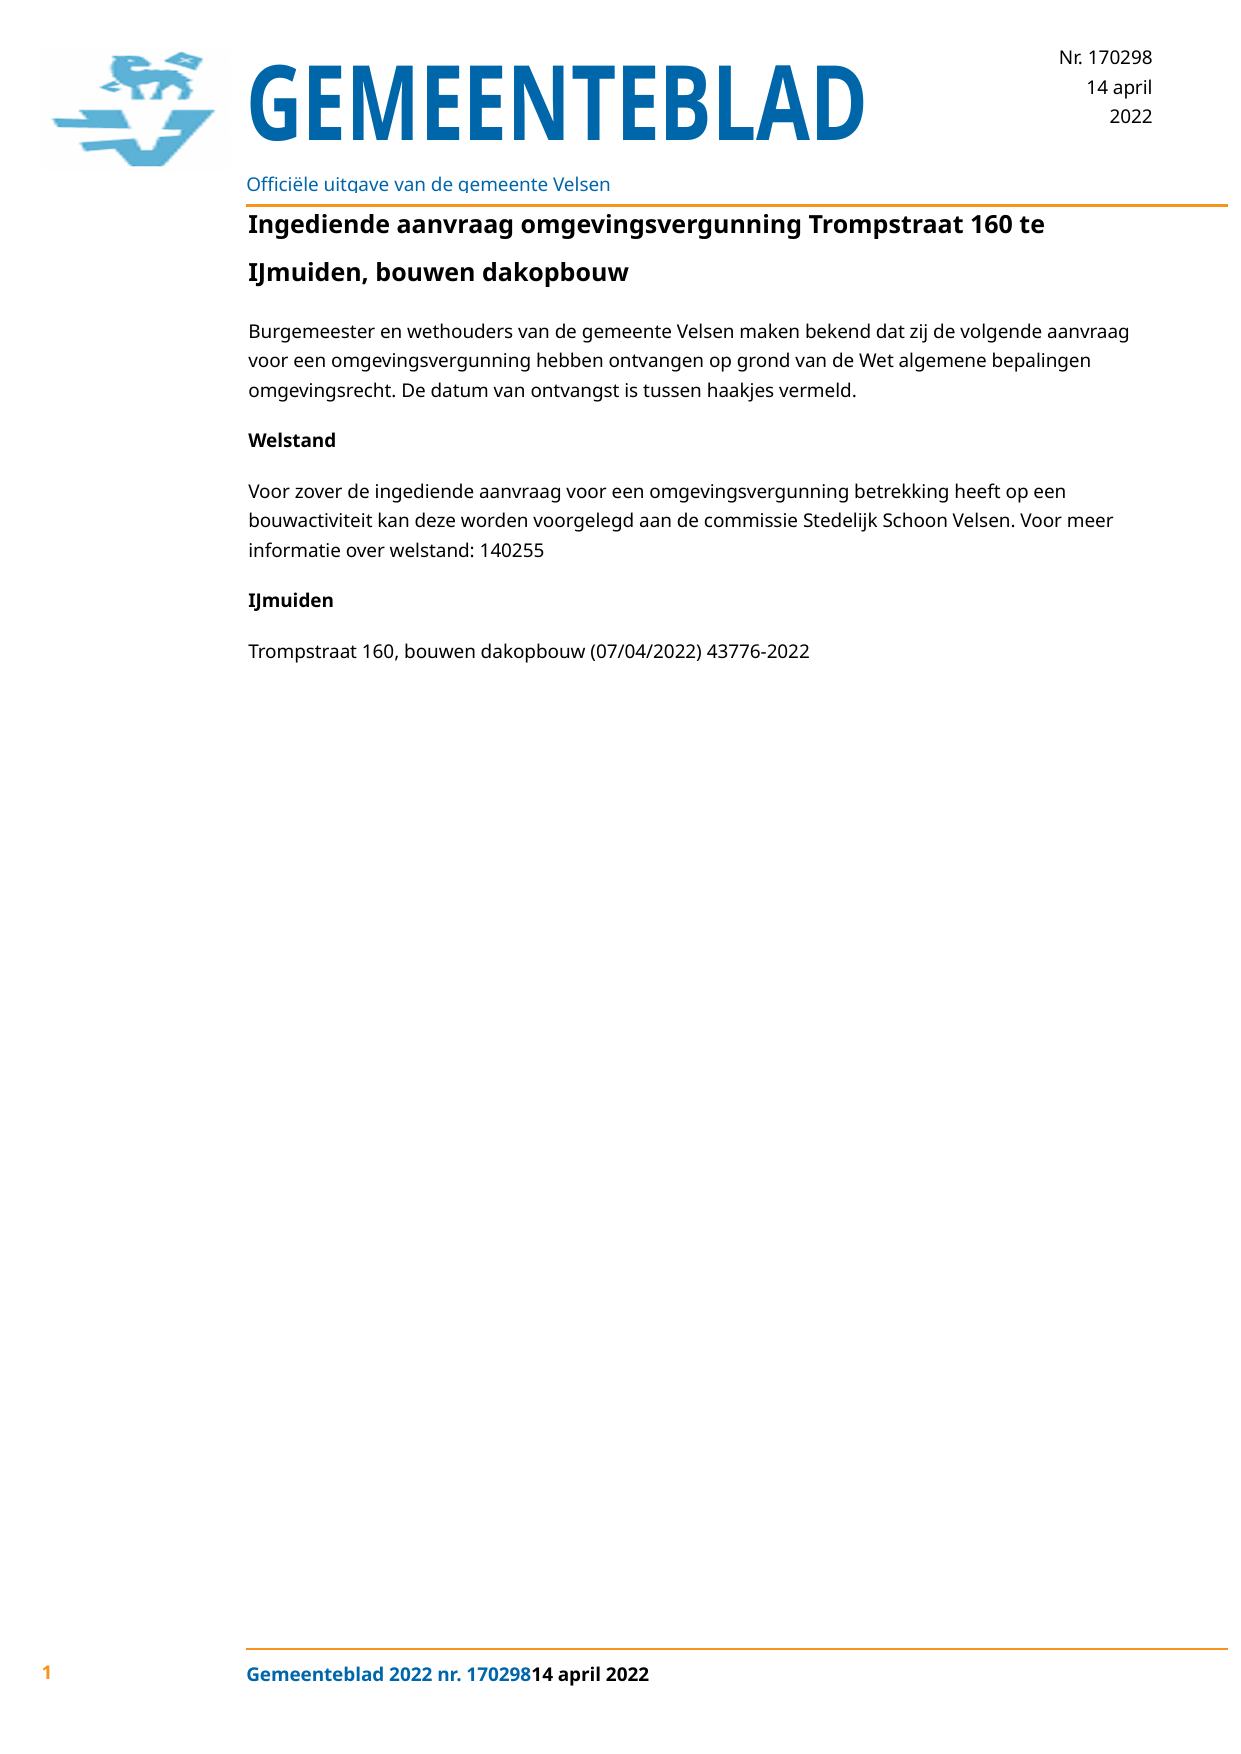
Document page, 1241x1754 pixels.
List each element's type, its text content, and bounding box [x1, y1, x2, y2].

text Voor zover de ingediende aanvraag voor een omgevingsvergunning betrekking heeft op een bouwactiviteit kan deze worden voorgelegd aan de commissie Stedelijk Schoon Velsen. Voor meer informatie over welstand: 140255 [248, 478, 1152, 563]
text Welstand [248, 427, 1152, 453]
text IJmuiden [248, 587, 1152, 613]
text Ingediende aanvraag omgevingsvergunning Trompstraat 160 te IJmuiden, bouwen dakopbouw [248, 207, 1152, 288]
text Trompstraat 160, bouwen dakopbouw (07/04/2022) 43776-2022 [248, 638, 1152, 664]
text Burgemeester en wethouders van de gemeente Velsen maken bekend dat zij de volgende aanvraag voor een omgevingsvergunning hebben ontvangen op grond van de Wet algemene bepalingen omgevingsrecht. De datum van ontvangst is tussen haakjes vermeld. [248, 318, 1152, 403]
picture [41, 47, 231, 172]
